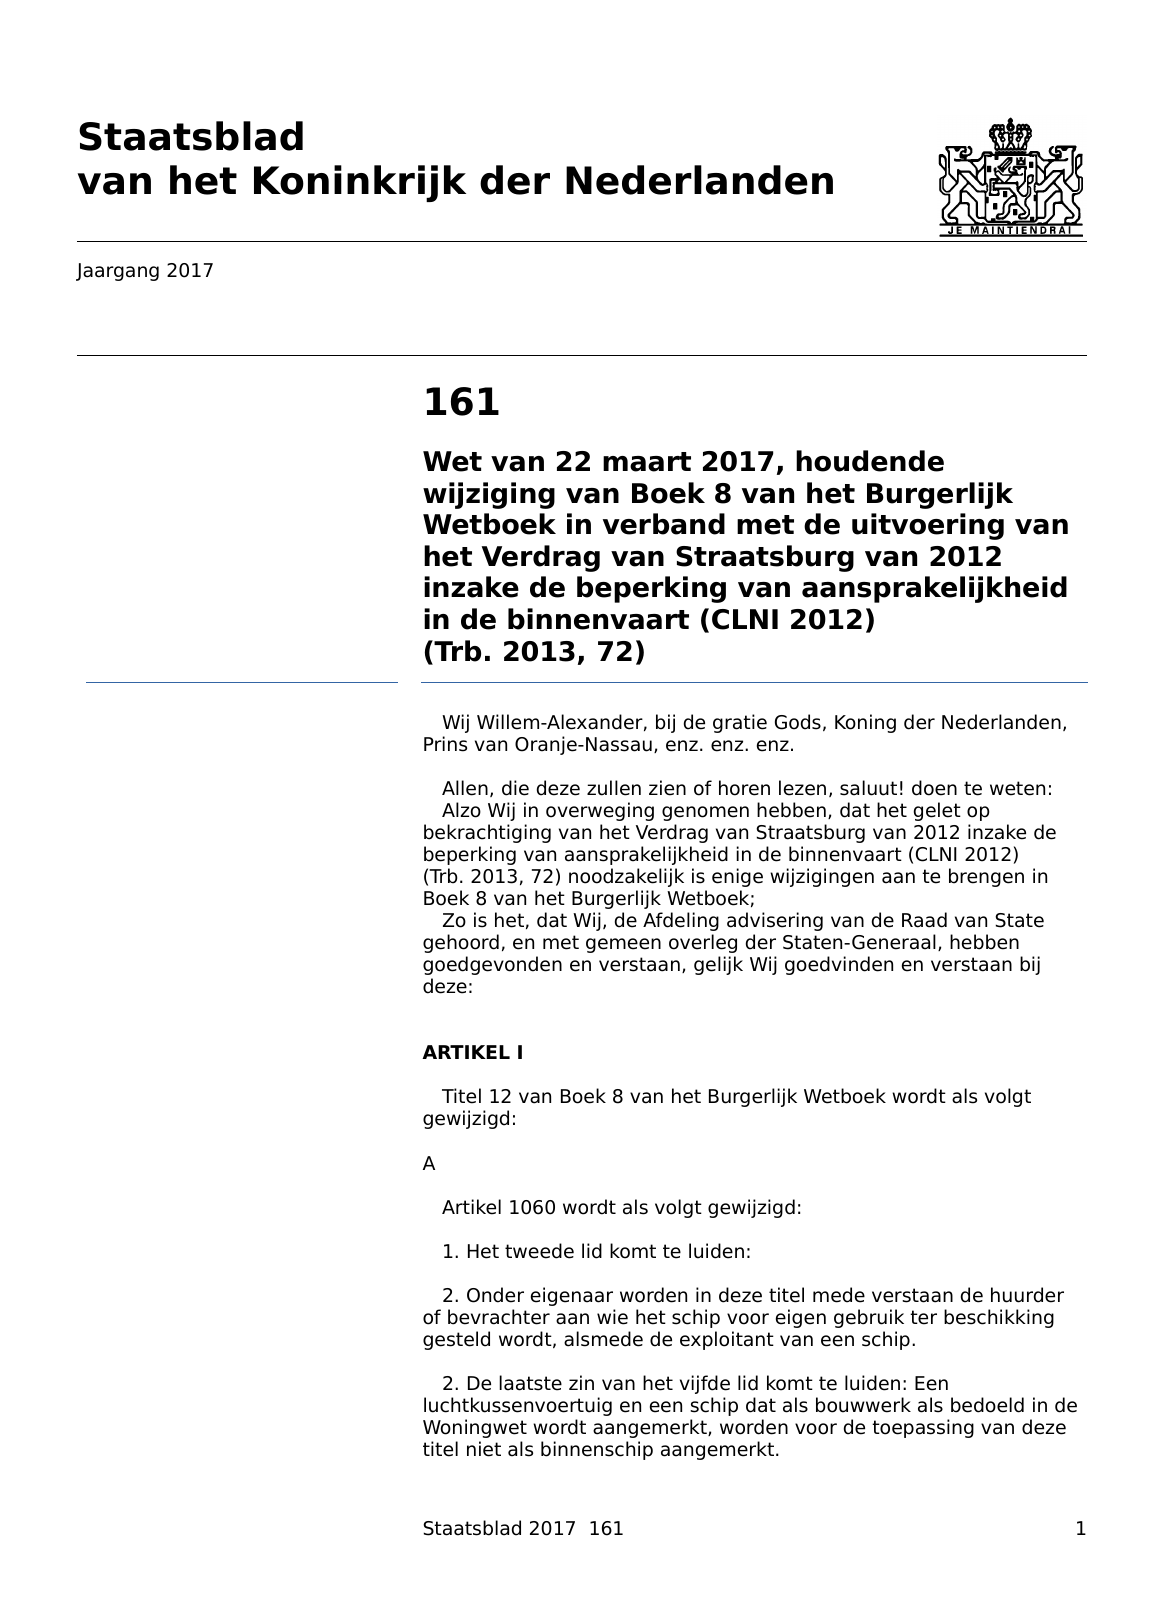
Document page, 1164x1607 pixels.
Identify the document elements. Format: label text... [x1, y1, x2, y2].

text Alzo Wij in overweging genomen hebben, dat het gelet op bekrachtiging van het Verdrag van Straatsburg van 2012 inzake de beperking van aansprakelijkheid in de binnenvaart (CLNI 2012) (Trb. 2013, 72) noodzakelijk is enige wijzigingen aan te brengen in Boek 8 van het Burgerlijk Wetboek; [422, 800, 1087, 910]
text 2. Onder eigenaar worden in deze titel mede verstaan de huurder of bevrachter aan wie het schip voor eigen gebruik ter beschikking gesteld wordt, alsmede de exploitant van een schip. [422, 1285, 1087, 1351]
table_header [886, 100, 1087, 241]
text Allen, die deze zullen zien of horen lezen, saluut! doen te weten: [422, 778, 1087, 800]
subtitle ARTIKEL I [422, 1042, 1087, 1064]
text 1. Het tweede lid komt te luiden: [422, 1241, 1087, 1263]
text Wij Willem-Alexander, bij de gratie Gods, Koning der Nederlanden, Prins van Oranje-Nassau, enz. enz. enz. [422, 712, 1087, 756]
picture [936, 115, 1087, 240]
text Wet van 22 maart 2017, houdende wijziging van Boek 8 van het Burgerlijk Wetboek in verband met de uitvoering van het Verdrag van Straatsburg van 2012 inzake de beperking van aansprakelijkheid in de binnenvaart (CLNI 2012) (Trb. 2013, 72) [422, 447, 1087, 667]
text A [422, 1152, 1087, 1174]
text Artikel 1060 wordt als volgt gewijzigd: [422, 1197, 1087, 1219]
text Zo is het, dat Wij, de Afdeling advisering van de Raad van State gehoord, en met gemeen overleg der Staten-Generaal, hebben goedgevonden en verstaan, gelijk Wij goedvinden en verstaan bij deze: [422, 910, 1087, 998]
table_header Staatsblad van het Koninkrijk der Nederlanden [77, 100, 886, 241]
text Titel 12 van Boek 8 van het Burgerlijk Wetboek wordt als volgt gewijzigd: [422, 1086, 1087, 1130]
subtitle 161 [422, 381, 1087, 424]
table_cell Jaargang 2017 [77, 242, 1087, 355]
text 2. De laatste zin van het vijfde lid komt te luiden: Een luchtkussenvoertuig en een schip dat als bouwwerk als bedoeld in de Woningwet wordt aangemerkt, worden voor de toepassing van deze titel niet als binnenschip aangemerkt. [422, 1373, 1087, 1461]
